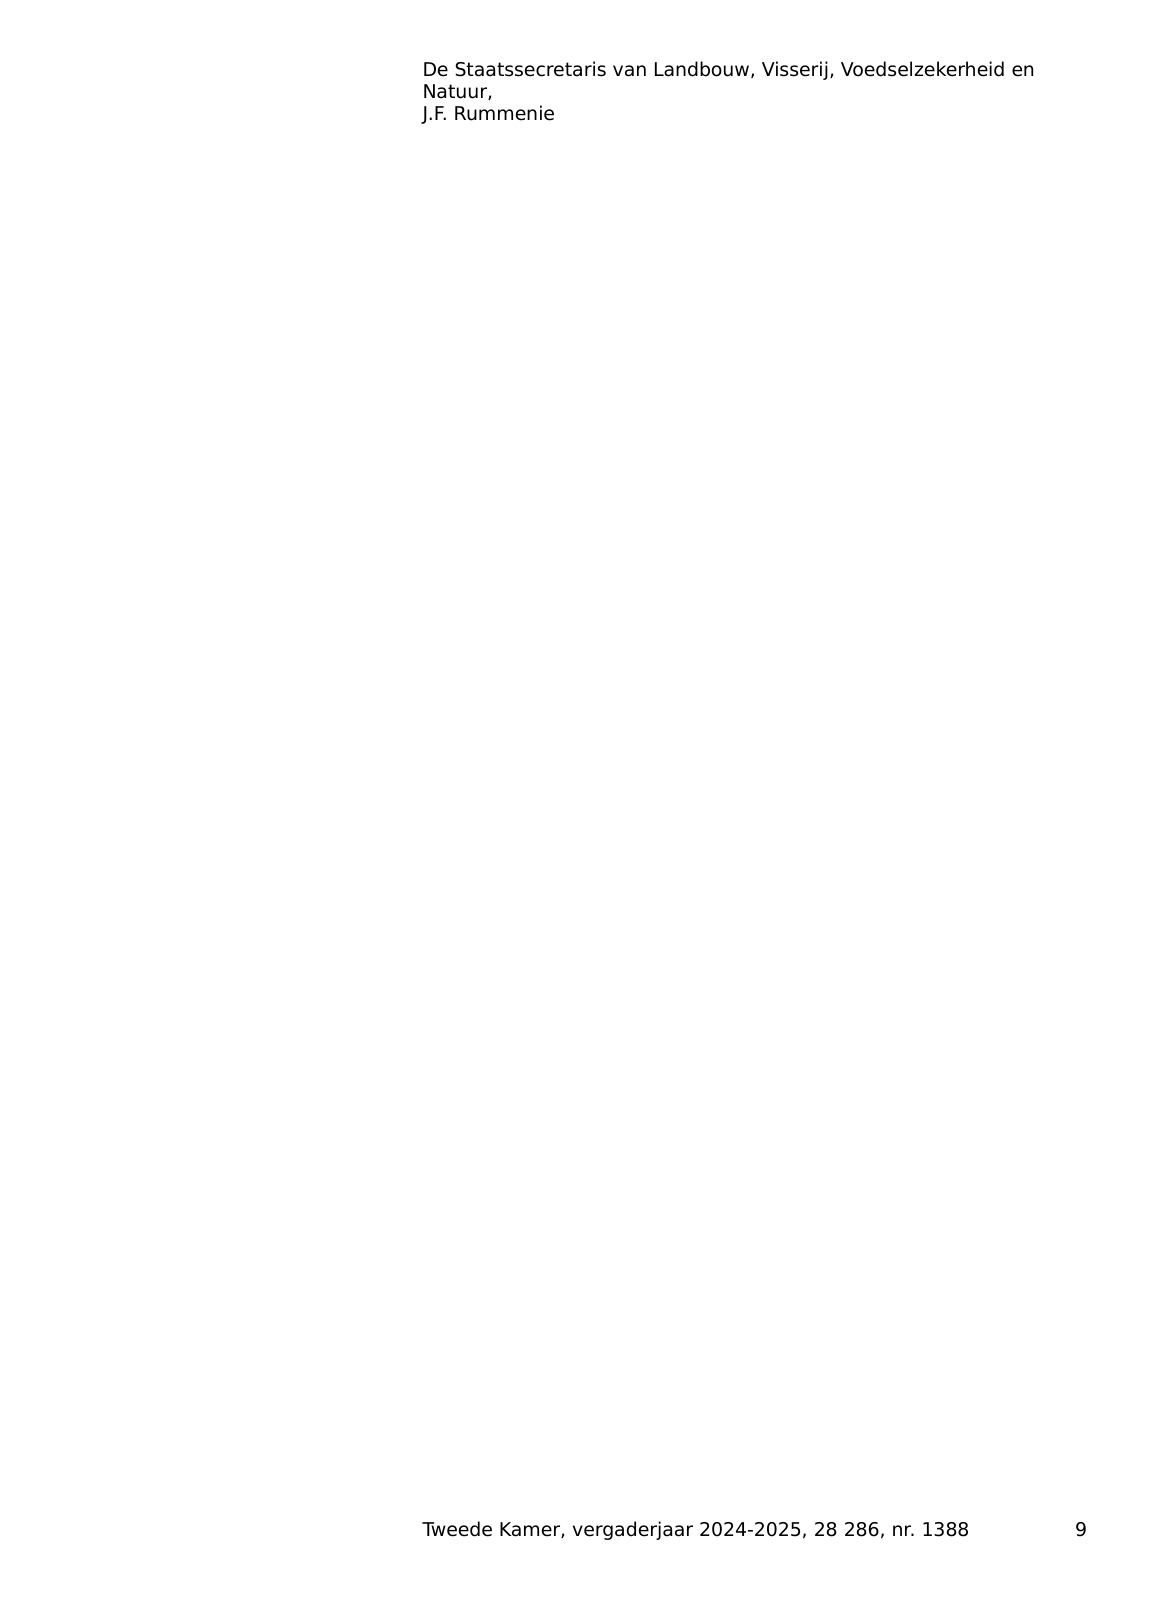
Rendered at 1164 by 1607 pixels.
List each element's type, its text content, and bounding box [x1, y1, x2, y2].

text De Staatssecretaris van Landbouw, Visserij, Voedselzekerheid en Natuur, J.F. Rummenie [422, 59, 1087, 125]
